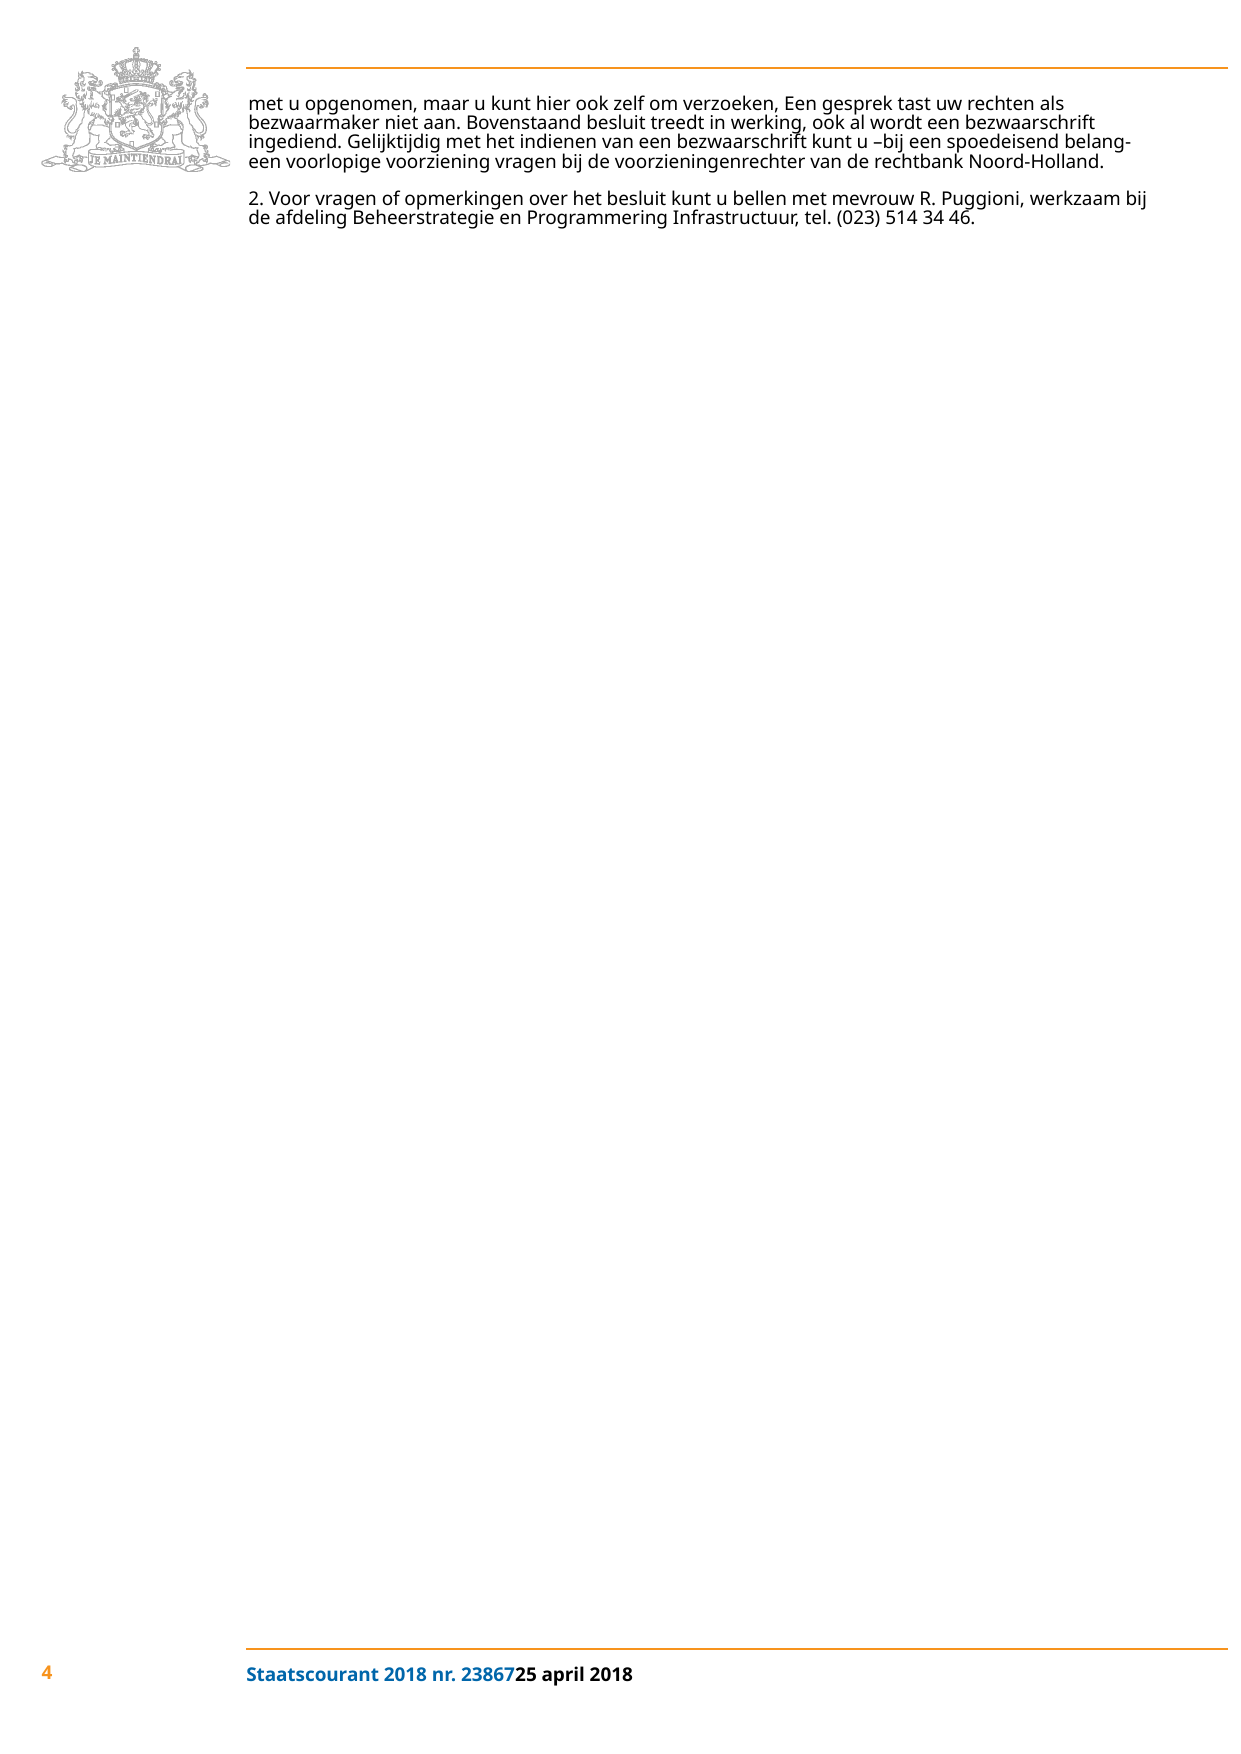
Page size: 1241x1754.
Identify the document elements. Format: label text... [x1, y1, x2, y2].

picture [41, 47, 231, 172]
text met u opgenomen, maar u kunt hier ook zelf om verzoeken, Een gesprek tast uw rechten als bezwaarmaker niet aan. Bovenstaand besluit treedt in werking, ook al wordt een bezwaarschrift ingediend. Gelijktijdig met het indienen van een bezwaarschrift kunt u –bij een spoedeisend belang- een voorlopige voorziening vragen bij de voorzieningenrechter van de rechtbank Noord-Holland. [248, 95, 1152, 172]
text 2. Voor vragen of opmerkingen over het besluit kunt u bellen met mevrouw R. Puggioni, werkzaam bij de afdeling Beheerstrategie en Programmering Infrastructuur, tel. (023) 514 34 46. [248, 189, 1152, 228]
